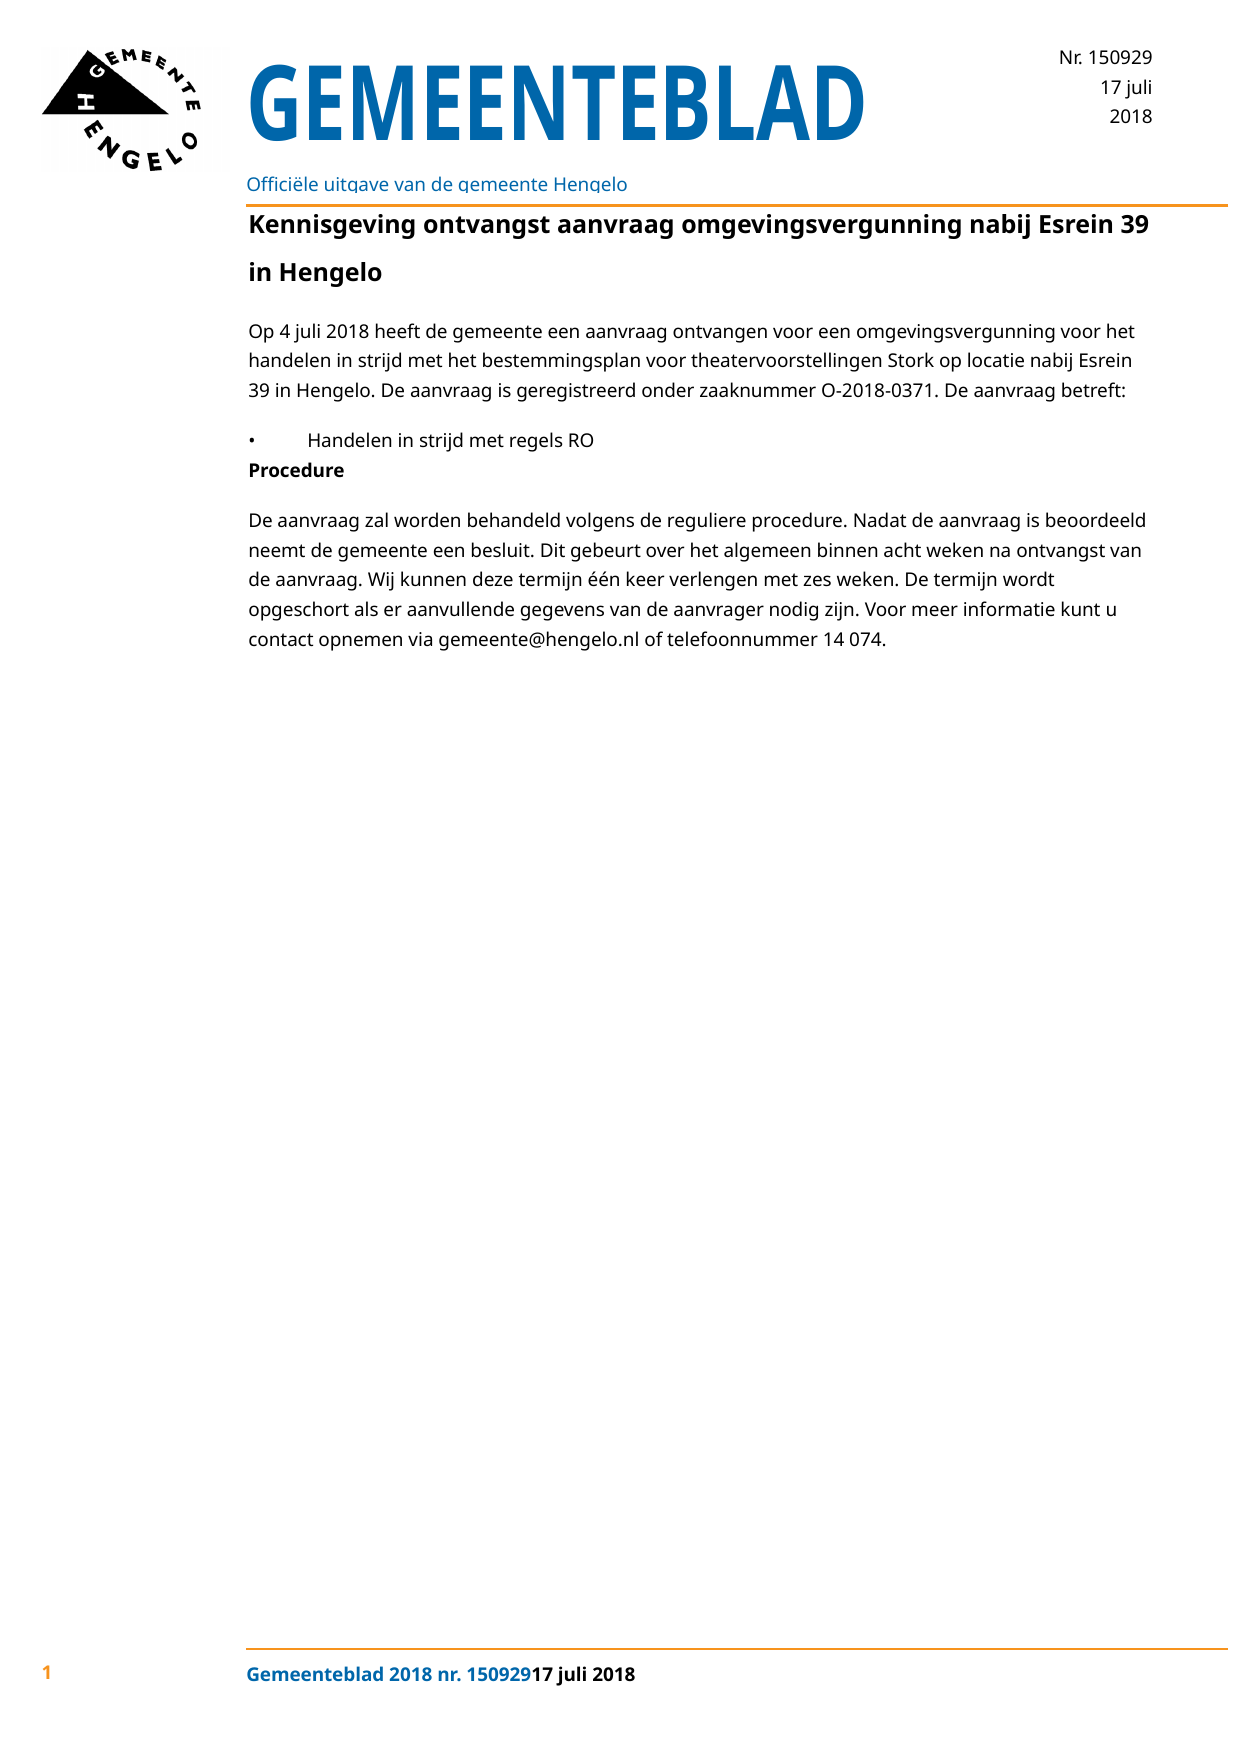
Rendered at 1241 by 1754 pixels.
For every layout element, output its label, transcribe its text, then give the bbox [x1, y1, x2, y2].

text Procedure [248, 457, 1152, 483]
list Handelen in strijd met regels RO [248, 427, 1152, 453]
text Kennisgeving ontvangst aanvraag omgevingsvergunning nabij Esrein 39 in Hengelo [248, 207, 1152, 288]
text De aanvraag zal worden behandeld volgens de reguliere procedure. Nadat de aanvraag is beoordeeld neemt de gemeente een besluit. Dit gebeurt over het algemeen binnen acht weken na ontvangst van de aanvraag. Wij kunnen deze termijn één keer verlengen met zes weken. De termijn wordt opgeschort als er aanvullende gegevens van de aanvrager nodig zijn. Voor meer informatie kunt u contact opnemen via gemeente@hengelo.nl of telefoonnummer 14 074. [248, 507, 1152, 652]
picture [41, 47, 231, 172]
text Op 4 juli 2018 heeft de gemeente een aanvraag ontvangen voor een omgevingsvergunning voor het handelen in strijd met het bestemmingsplan voor theatervoorstellingen Stork op locatie nabij Esrein 39 in Hengelo. De aanvraag is geregistreerd onder zaaknummer O-2018-0371. De aanvraag betreft: [248, 318, 1152, 403]
